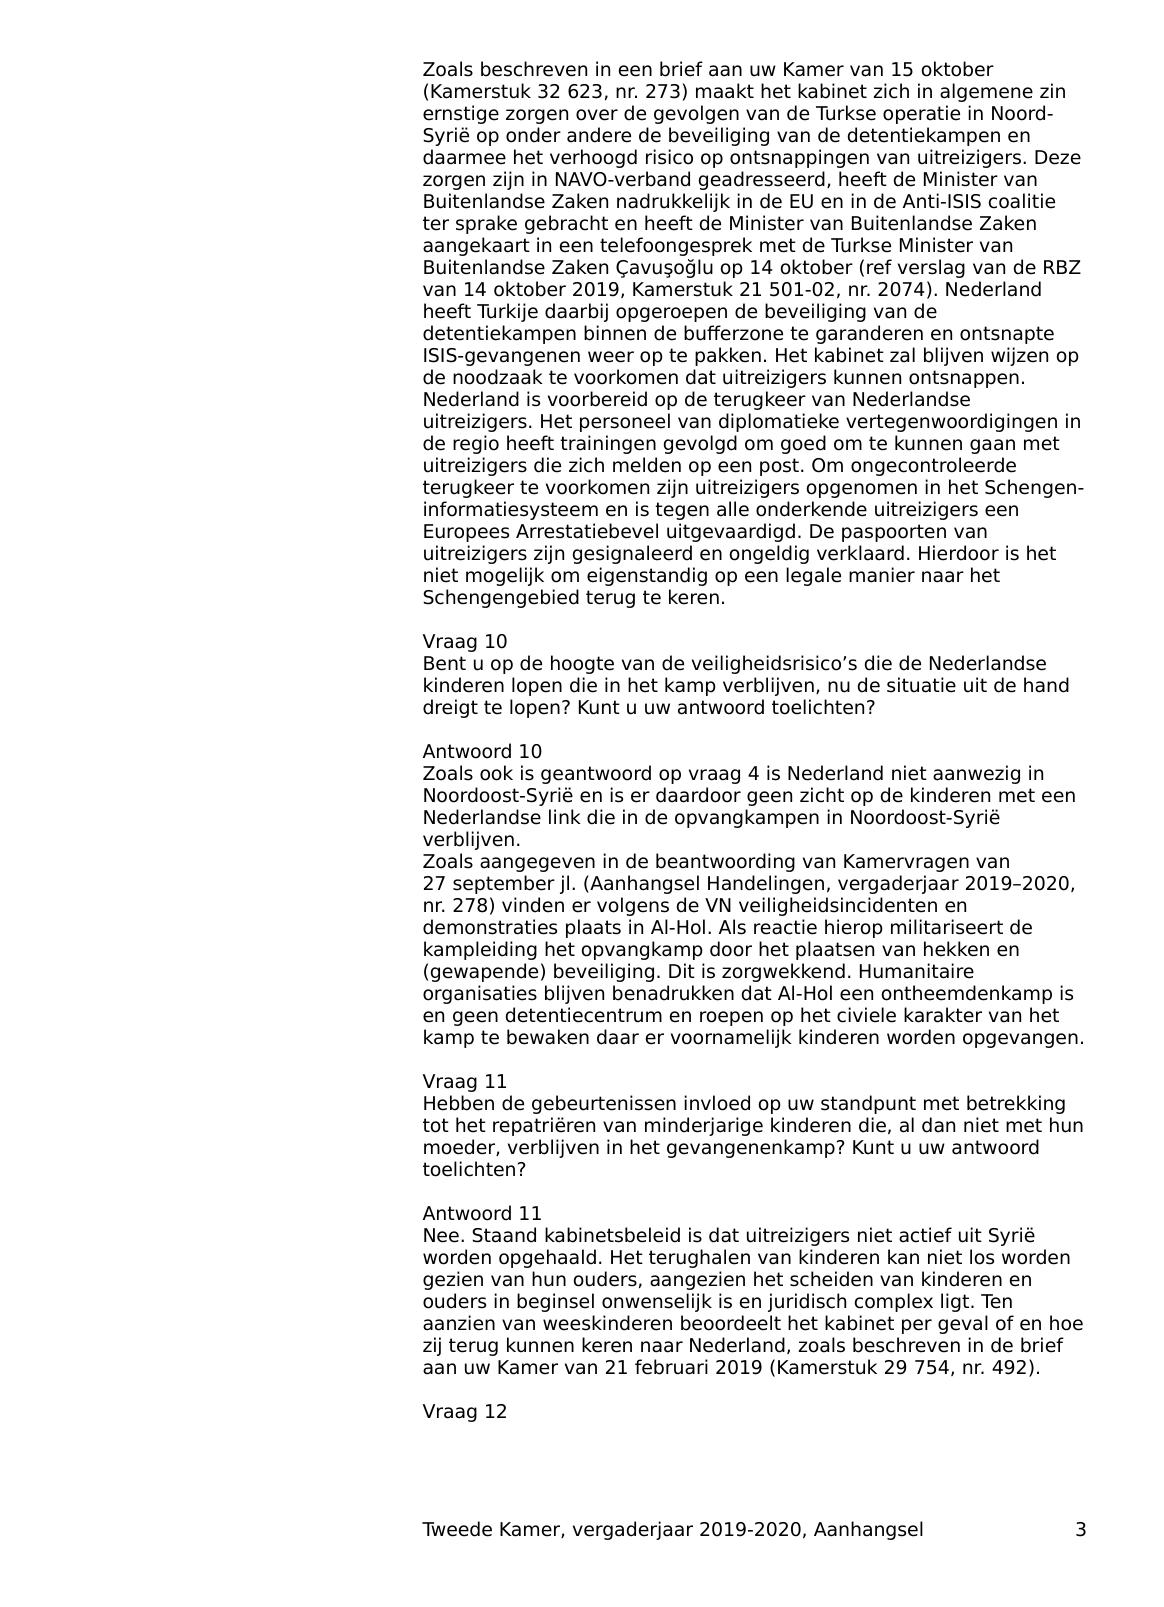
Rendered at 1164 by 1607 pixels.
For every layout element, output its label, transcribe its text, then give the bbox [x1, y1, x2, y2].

text Vraag 11 [422, 1071, 1087, 1093]
text Antwoord 10 [422, 741, 1087, 763]
text Vraag 10 [422, 631, 1087, 653]
text Antwoord 11 [422, 1203, 1087, 1225]
text Zoals beschreven in een brief aan uw Kamer van 15 oktober (Kamerstuk 32 623, nr. 273) maakt het kabinet zich in algemene zin ernstige zorgen over de gevolgen van de Turkse operatie in Noord-Syrië op onder andere de beveiliging van de detentiekampen en daarmee het verhoogd risico op ontsnappingen van uitreizigers. Deze zorgen zijn in NAVO-verband geadresseerd, heeft de Minister van Buitenlandse Zaken nadrukkelijk in de EU en in de Anti-ISIS coalitie ter sprake gebracht en heeft de Minister van Buitenlandse Zaken aangekaart in een telefoongesprek met de Turkse Minister van Buitenlandse Zaken Çavuşoğlu op 14 oktober (ref verslag van de RBZ van 14 oktober 2019, Kamerstuk 21 501-02, nr. 2074). Nederland heeft Turkije daarbij opgeroepen de beveiliging van de detentiekampen binnen de bufferzone te garanderen en ontsnapte ISIS-gevangenen weer op te pakken. Het kabinet zal blijven wijzen op de noodzaak te voorkomen dat uitreizigers kunnen ontsnappen. [422, 59, 1087, 389]
text Bent u op de hoogte van de veiligheidsrisico’s die de Nederlandse kinderen lopen die in het kamp verblijven, nu de situatie uit de hand dreigt te lopen? Kunt u uw antwoord toelichten? [422, 653, 1087, 719]
text Vraag 12 [422, 1401, 1087, 1423]
text Zoals ook is geantwoord op vraag 4 is Nederland niet aanwezig in Noordoost-Syrië en is er daardoor geen zicht op de kinderen met een Nederlandse link die in de opvangkampen in Noordoost-Syrië verblijven. [422, 763, 1087, 851]
text Nederland is voorbereid op de terugkeer van Nederlandse uitreizigers. Het personeel van diplomatieke vertegenwoordigingen in de regio heeft trainingen gevolgd om goed om te kunnen gaan met uitreizigers die zich melden op een post. Om ongecontroleerde terugkeer te voorkomen zijn uitreizigers opgenomen in het Schengen-informatiesysteem en is tegen alle onderkende uitreizigers een Europees Arrestatiebevel uitgevaardigd. De paspoorten van uitreizigers zijn gesignaleerd en ongeldig verklaard. Hierdoor is het niet mogelijk om eigenstandig op een legale manier naar het Schengengebied terug te keren. [422, 389, 1087, 608]
text Nee. Staand kabinetsbeleid is dat uitreizigers niet actief uit Syrië worden opgehaald. Het terughalen van kinderen kan niet los worden gezien van hun ouders, aangezien het scheiden van kinderen en ouders in beginsel onwenselijk is en juridisch complex ligt. Ten aanzien van weeskinderen beoordeelt het kabinet per geval of en hoe zij terug kunnen keren naar Nederland, zoals beschreven in de brief aan uw Kamer van 21 februari 2019 (Kamerstuk 29 754, nr. 492). [422, 1225, 1087, 1379]
text Zoals aangegeven in de beantwoording van Kamervragen van 27 september jl. (Aanhangsel Handelingen, vergaderjaar 2019–2020, nr. 278) vinden er volgens de VN veiligheidsincidenten en demonstraties plaats in Al-Hol. Als reactie hierop militariseert de kampleiding het opvangkamp door het plaatsen van hekken en (gewapende) beveiliging. Dit is zorgwekkend. Humanitaire organisaties blijven benadrukken dat Al-Hol een ontheemdenkamp is en geen detentiecentrum en roepen op het civiele karakter van het kamp te bewaken daar er voornamelijk kinderen worden opgevangen. [422, 851, 1087, 1048]
text Hebben de gebeurtenissen invloed op uw standpunt met betrekking tot het repatriëren van minderjarige kinderen die, al dan niet met hun moeder, verblijven in het gevangenenkamp? Kunt u uw antwoord toelichten? [422, 1093, 1087, 1181]
